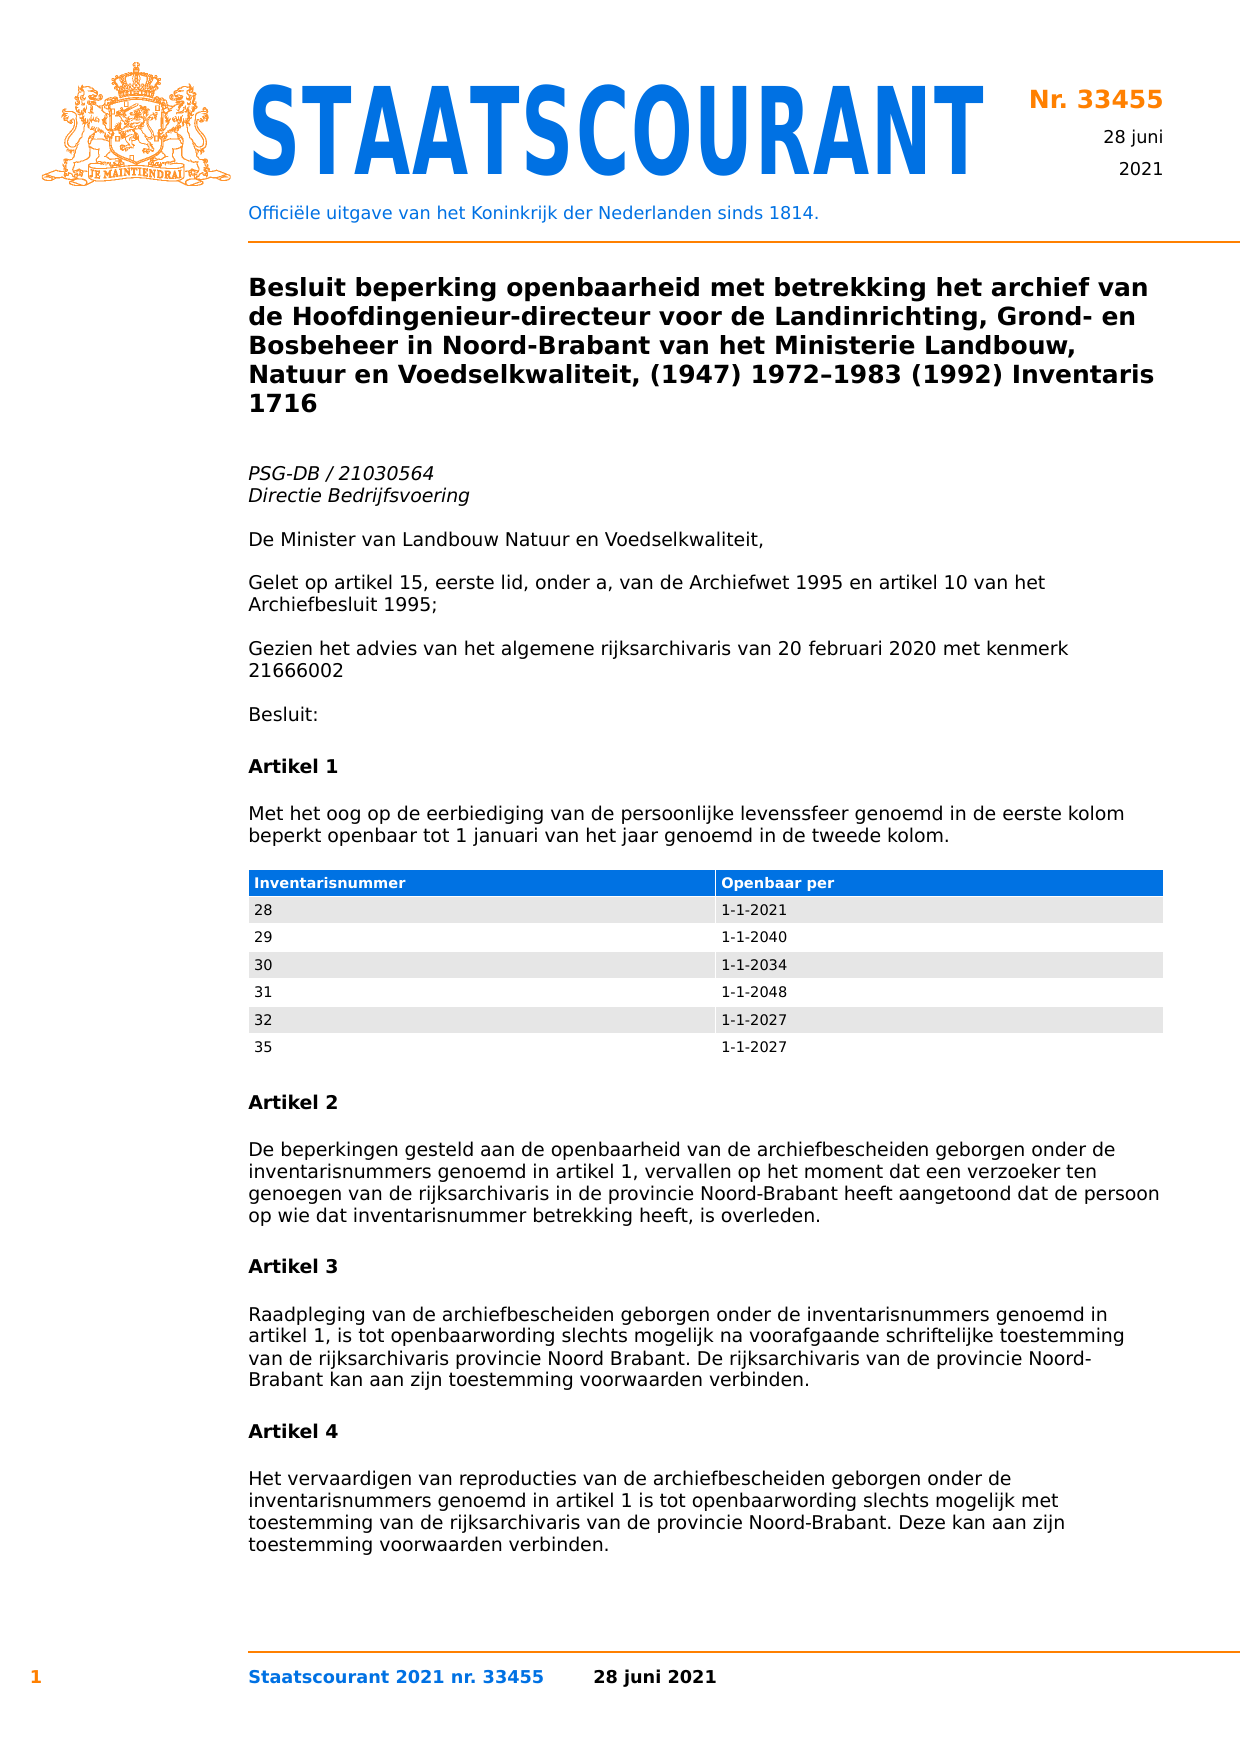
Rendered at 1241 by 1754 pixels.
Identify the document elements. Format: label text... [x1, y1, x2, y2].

table_cell 30 [249, 952, 715, 978]
table_header STAATSCOURANT [248, 62, 998, 203]
text PSG-DB / 21030564 [248, 463, 1163, 484]
text Raadpleging van de archiefbescheiden geborgen onder de inventarisnummers genoemd in artikel 1, is tot openbaarwording slechts mogelijk na voorafgaande schriftelijke toestemming van de rijksarchivaris provincie Noord Brabant. De rijksarchivaris van de provincie Noord-Brabant kan aan zijn toestemming voorwaarden verbinden. [248, 1303, 1163, 1391]
table_cell 1-1-2034 [716, 952, 1163, 978]
table_cell 29 [249, 925, 715, 951]
text De beperkingen gesteld aan de openbaarheid van de archiefbescheiden geborgen onder de inventarisnummers genoemd in artikel 1, vervallen op het moment dat een verzoeker ten genoegen van de rijksarchivaris in de provincie Noord-Brabant heeft aangetoond dat de persoon op wie dat inventarisnummer betrekking heeft, is overleden. [248, 1138, 1163, 1226]
text Met het oog op de eerbiediging van de persoonlijke levenssfeer genoemd in de eerste kolom beperkt openbaar tot 1 januari van het jaar genoemd in de tweede kolom. [248, 803, 1163, 847]
table_cell 2021 [998, 153, 1240, 203]
text Gelet op artikel 15, eerste lid, onder a, van de Archiefwet 1995 en artikel 10 van het Archiefbesluit 1995; [248, 572, 1163, 616]
table_cell Officiële uitgave van het Koninkrijk der Nederlanden sinds 1814. [248, 203, 1240, 241]
picture [41, 62, 231, 186]
table_header [25, 62, 248, 241]
table_cell 35 [249, 1034, 715, 1061]
table_cell 31 [249, 979, 715, 1006]
subtitle Artikel 2 [248, 1092, 1163, 1113]
text Het vervaardigen van reproducties van de archiefbescheiden geborgen onder de inventarisnummers genoemd in artikel 1 is tot openbaarwording slechts mogelijk met toestemming van de rijksarchivaris van de provincie Noord-Brabant. Deze kan aan zijn toestemming voorwaarden verbinden. [248, 1468, 1163, 1556]
table_cell 32 [249, 1007, 715, 1033]
text De Minister van Landbouw Natuur en Voedselkwaliteit, [248, 528, 1163, 550]
text Besluit: [248, 704, 1163, 726]
table_cell 28 juni [998, 121, 1240, 153]
table_header Nr. 33455 [998, 62, 1240, 121]
table_cell 1-1-2048 [716, 979, 1163, 1006]
table_cell 1-1-2021 [716, 897, 1163, 923]
table_header Openbaar per [716, 870, 1163, 896]
table_cell 28 [249, 897, 715, 923]
table_cell 1-1-2027 [716, 1034, 1163, 1061]
subtitle Besluit beperking openbaarheid met betrekking het archief van de Hoofdingenieur-directeur voor de Landinrichting, Grond- en Bosbeheer in Noord-Brabant van het Ministerie Landbouw, Natuur en Voedselkwaliteit, (1947) 1972–1983 (1992) Inventaris 1716 [248, 273, 1163, 419]
subtitle Artikel 3 [248, 1256, 1163, 1278]
subtitle Artikel 1 [248, 756, 1163, 778]
text Gezien het advies van het algemene rijksarchivaris van 20 februari 2020 met kenmerk 21666002 [248, 638, 1163, 682]
text Directie Bedrijfsvoering [248, 484, 1163, 507]
table_header Inventarisnummer [249, 870, 715, 896]
table_cell 1-1-2040 [716, 925, 1163, 951]
subtitle Artikel 4 [248, 1421, 1163, 1443]
table_cell 1-1-2027 [716, 1007, 1163, 1033]
